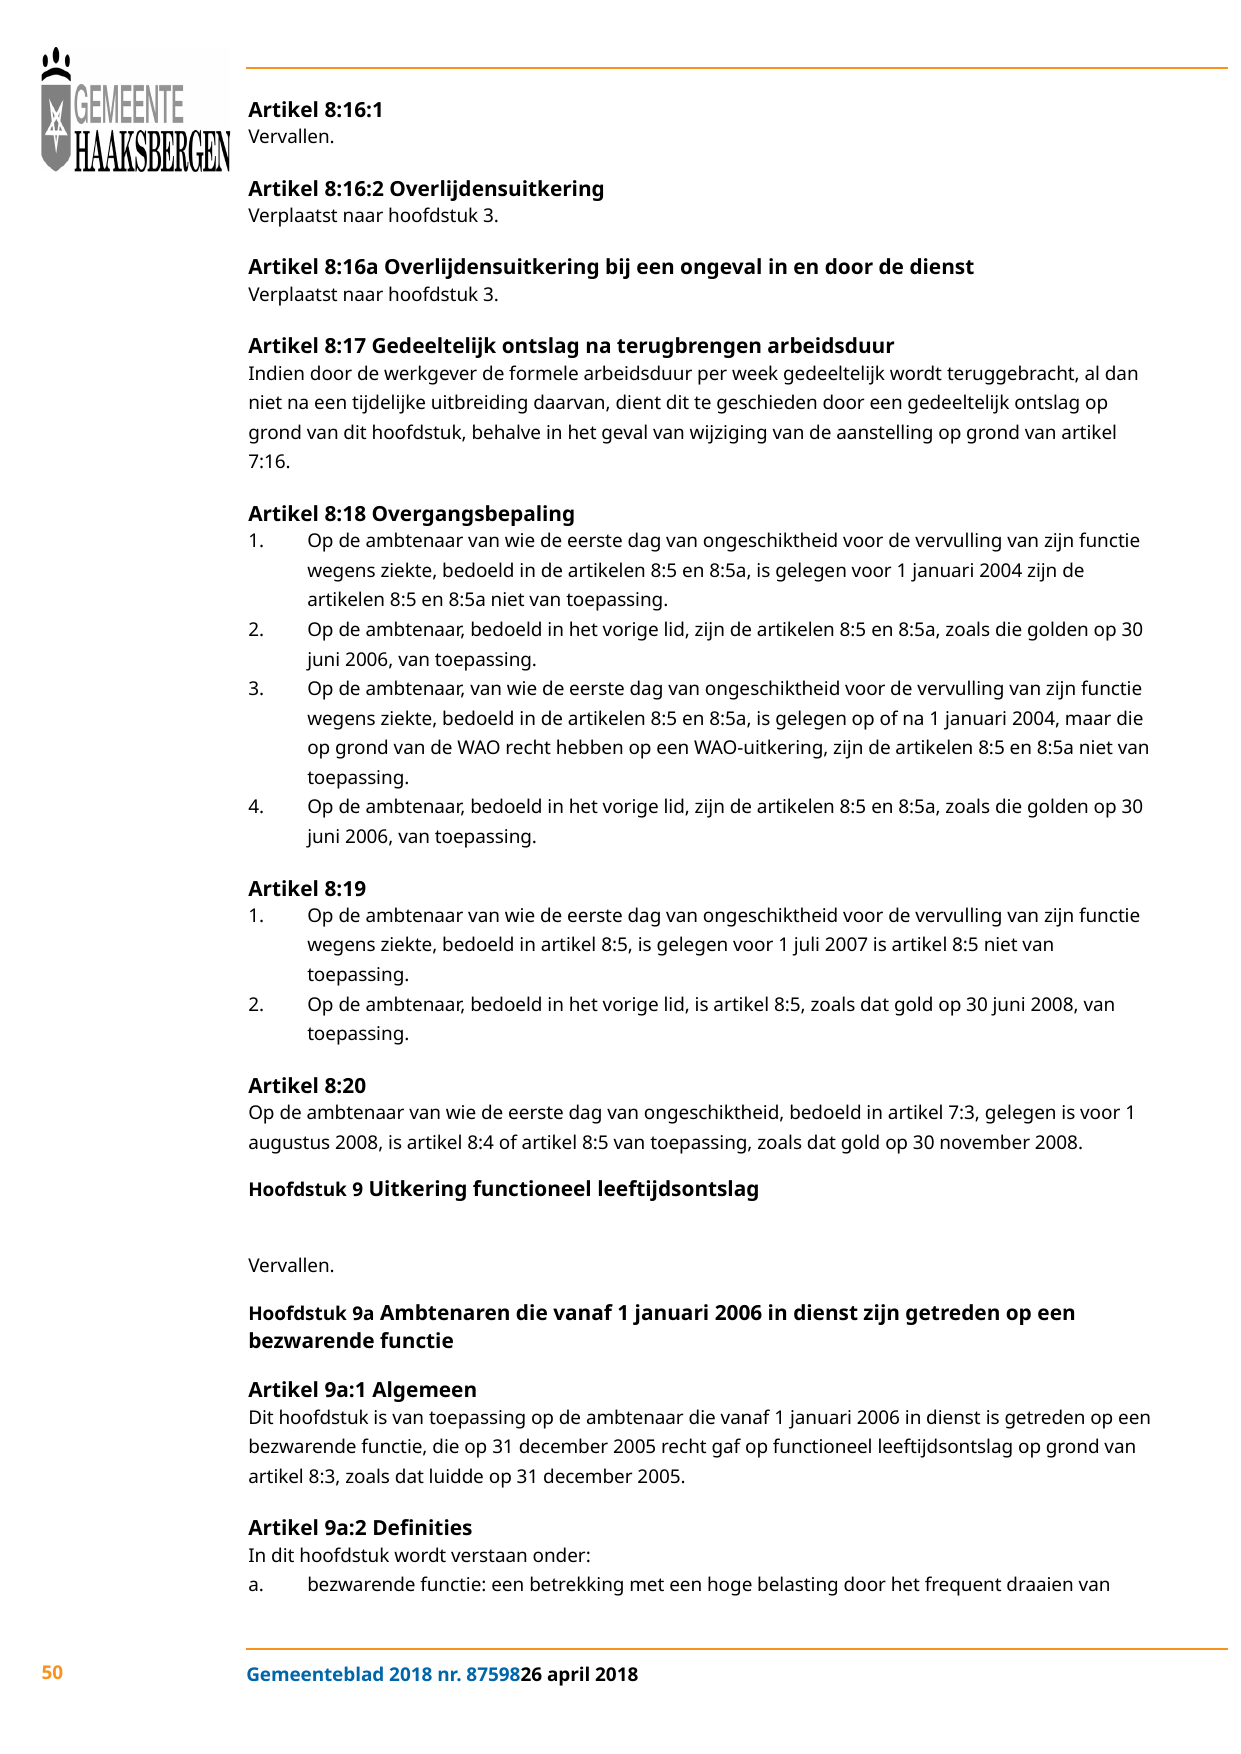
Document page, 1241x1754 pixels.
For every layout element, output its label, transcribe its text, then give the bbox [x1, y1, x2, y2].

text Artikel 9a:2 Definities [248, 1513, 1152, 1542]
text Artikel 8:17 Gedeeltelijk ontslag na terugbrengen arbeidsduur [248, 331, 1152, 360]
text Artikel 8:20 [248, 1071, 1152, 1099]
text Indien door de werkgever de formele arbeidsduur per week gedeeltelijk wordt teruggebracht, al dan niet na een tijdelijke uitbreiding daarvan, dient dit te geschieden door een gedeeltelijk ontslag op grond van dit hoofdstuk, behalve in het geval van wijziging van de aanstelling op grond van artikel 7:16. [248, 360, 1152, 474]
list Op de ambtenaar van wie de eerste dag van ongeschiktheid voor de vervulling van zijn functie wegens ziekte, bedoeld in artikel 8:5, is gelegen voor 1 juli 2007 is artikel 8:5 niet van toepassing. [248, 902, 1152, 987]
list Op de ambtenaar, bedoeld in het vorige lid, is artikel 8:5, zoals dat gold op 30 juni 2008, van toepassing. [248, 991, 1152, 1046]
text Dit hoofdstuk is van toepassing op de ambtenaar die vanaf 1 januari 2006 in dienst is getreden op een bezwarende functie, die op 31 december 2005 recht gaf op functioneel leeftijdsontslag op grond van artikel 8:3, zoals dat luidde op 31 december 2005. [248, 1404, 1152, 1489]
list bezwarende functie: een betrekking met een hoge belasting door het frequent draaien van [248, 1572, 1152, 1597]
text In dit hoofdstuk wordt verstaan onder: [248, 1542, 1152, 1568]
text Hoofdstuk 9 Uitkering functioneel leeftijdsontslag [248, 1174, 1152, 1203]
text Verplaatst naar hoofdstuk 3. [248, 202, 1152, 228]
text Artikel 8:16:1 [248, 95, 1152, 123]
text Artikel 8:16a Overlijdensuitkering bij een ongeval in en door de dienst [248, 252, 1152, 281]
list Op de ambtenaar, van wie de eerste dag van ongeschiktheid voor de vervulling van zijn functie wegens ziekte, bedoeld in de artikelen 8:5 en 8:5a, is gelegen op of na 1 januari 2004, maar die op grond van de WAO recht hebben op een WAO-uitkering, zijn de artikelen 8:5 en 8:5a niet van toepassing. [248, 675, 1152, 790]
list Op de ambtenaar, bedoeld in het vorige lid, zijn de artikelen 8:5 en 8:5a, zoals die golden op 30 juni 2006, van toepassing. [248, 794, 1152, 849]
text Vervallen. [248, 123, 1152, 149]
text Artikel 8:18 Overgangsbepaling [248, 499, 1152, 527]
picture [41, 47, 231, 172]
text Artikel 8:16:2 Overlijdensuitkering [248, 174, 1152, 202]
text Op de ambtenaar van wie de eerste dag van ongeschiktheid, bedoeld in artikel 7:3, gelegen is voor 1 augustus 2008, is artikel 8:4 of artikel 8:5 van toepassing, zoals dat gold op 30 november 2008. [248, 1099, 1152, 1154]
text Vervallen. [248, 1252, 1152, 1278]
list Op de ambtenaar, bedoeld in het vorige lid, zijn de artikelen 8:5 en 8:5a, zoals die golden op 30 juni 2006, van toepassing. [248, 616, 1152, 671]
text Hoofdstuk 9a Ambtenaren die vanaf 1 januari 2006 in dienst zijn getreden op een bezwarende functie [248, 1298, 1152, 1355]
text Artikel 8:19 [248, 874, 1152, 902]
text Verplaatst naar hoofdstuk 3. [248, 281, 1152, 307]
list Op de ambtenaar van wie de eerste dag van ongeschiktheid voor de vervulling van zijn functie wegens ziekte, bedoeld in de artikelen 8:5 en 8:5a, is gelegen voor 1 januari 2004 zijn de artikelen 8:5 en 8:5a niet van toepassing. [248, 527, 1152, 612]
text Artikel 9a:1 Algemeen [248, 1376, 1152, 1404]
